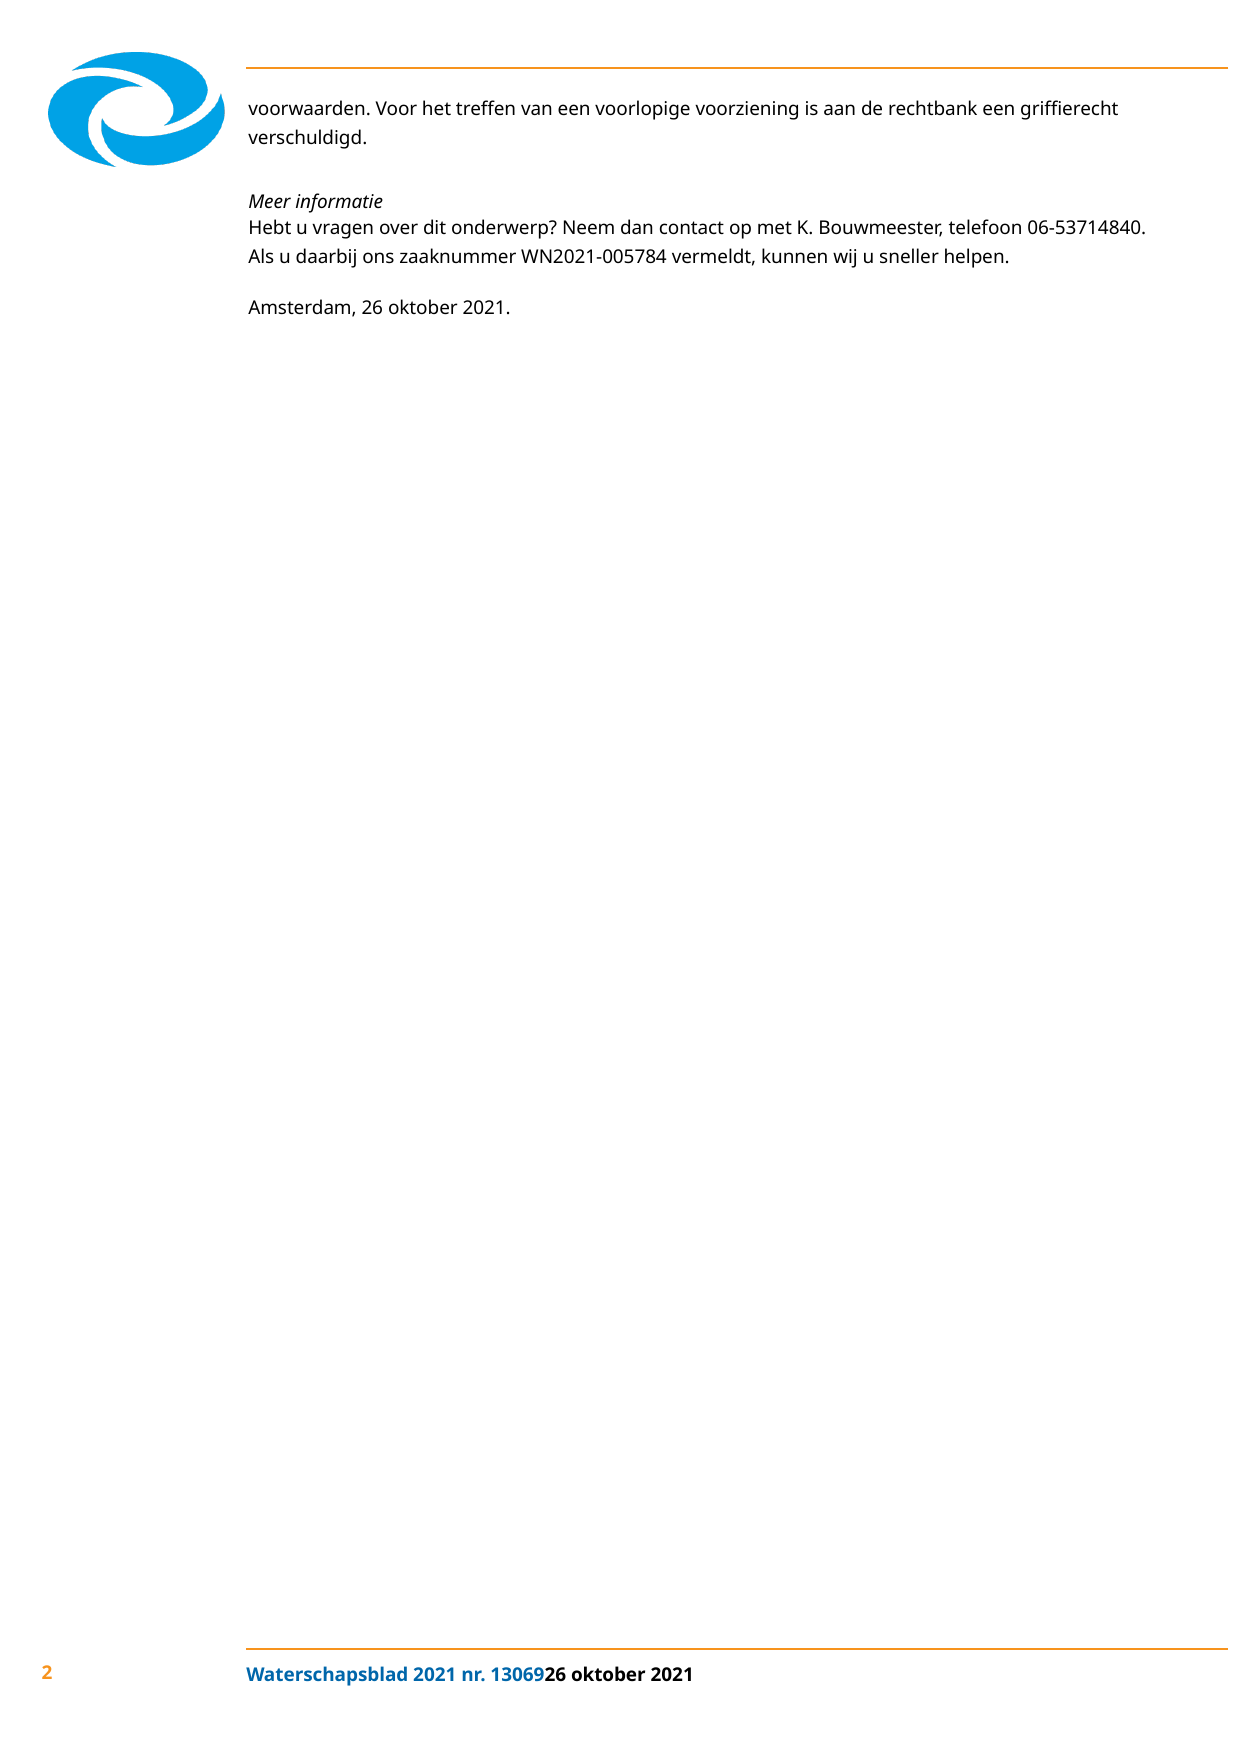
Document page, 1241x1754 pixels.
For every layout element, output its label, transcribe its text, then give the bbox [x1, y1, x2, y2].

picture [41, 47, 231, 172]
text Meer informatie [248, 188, 1152, 214]
text voorwaarden. Voor het treffen van een voorlopige voorziening is aan de rechtbank een griffierecht verschuldigd. [248, 95, 1152, 150]
text Amsterdam, 26 oktober 2021. [248, 294, 1152, 320]
text Hebt u vragen over dit onderwerp? Neem dan contact op met K. Bouwmeester, telefoon 06-53714840. Als u daarbij ons zaaknummer WN2021-005784 vermeldt, kunnen wij u sneller helpen. [248, 214, 1152, 269]
